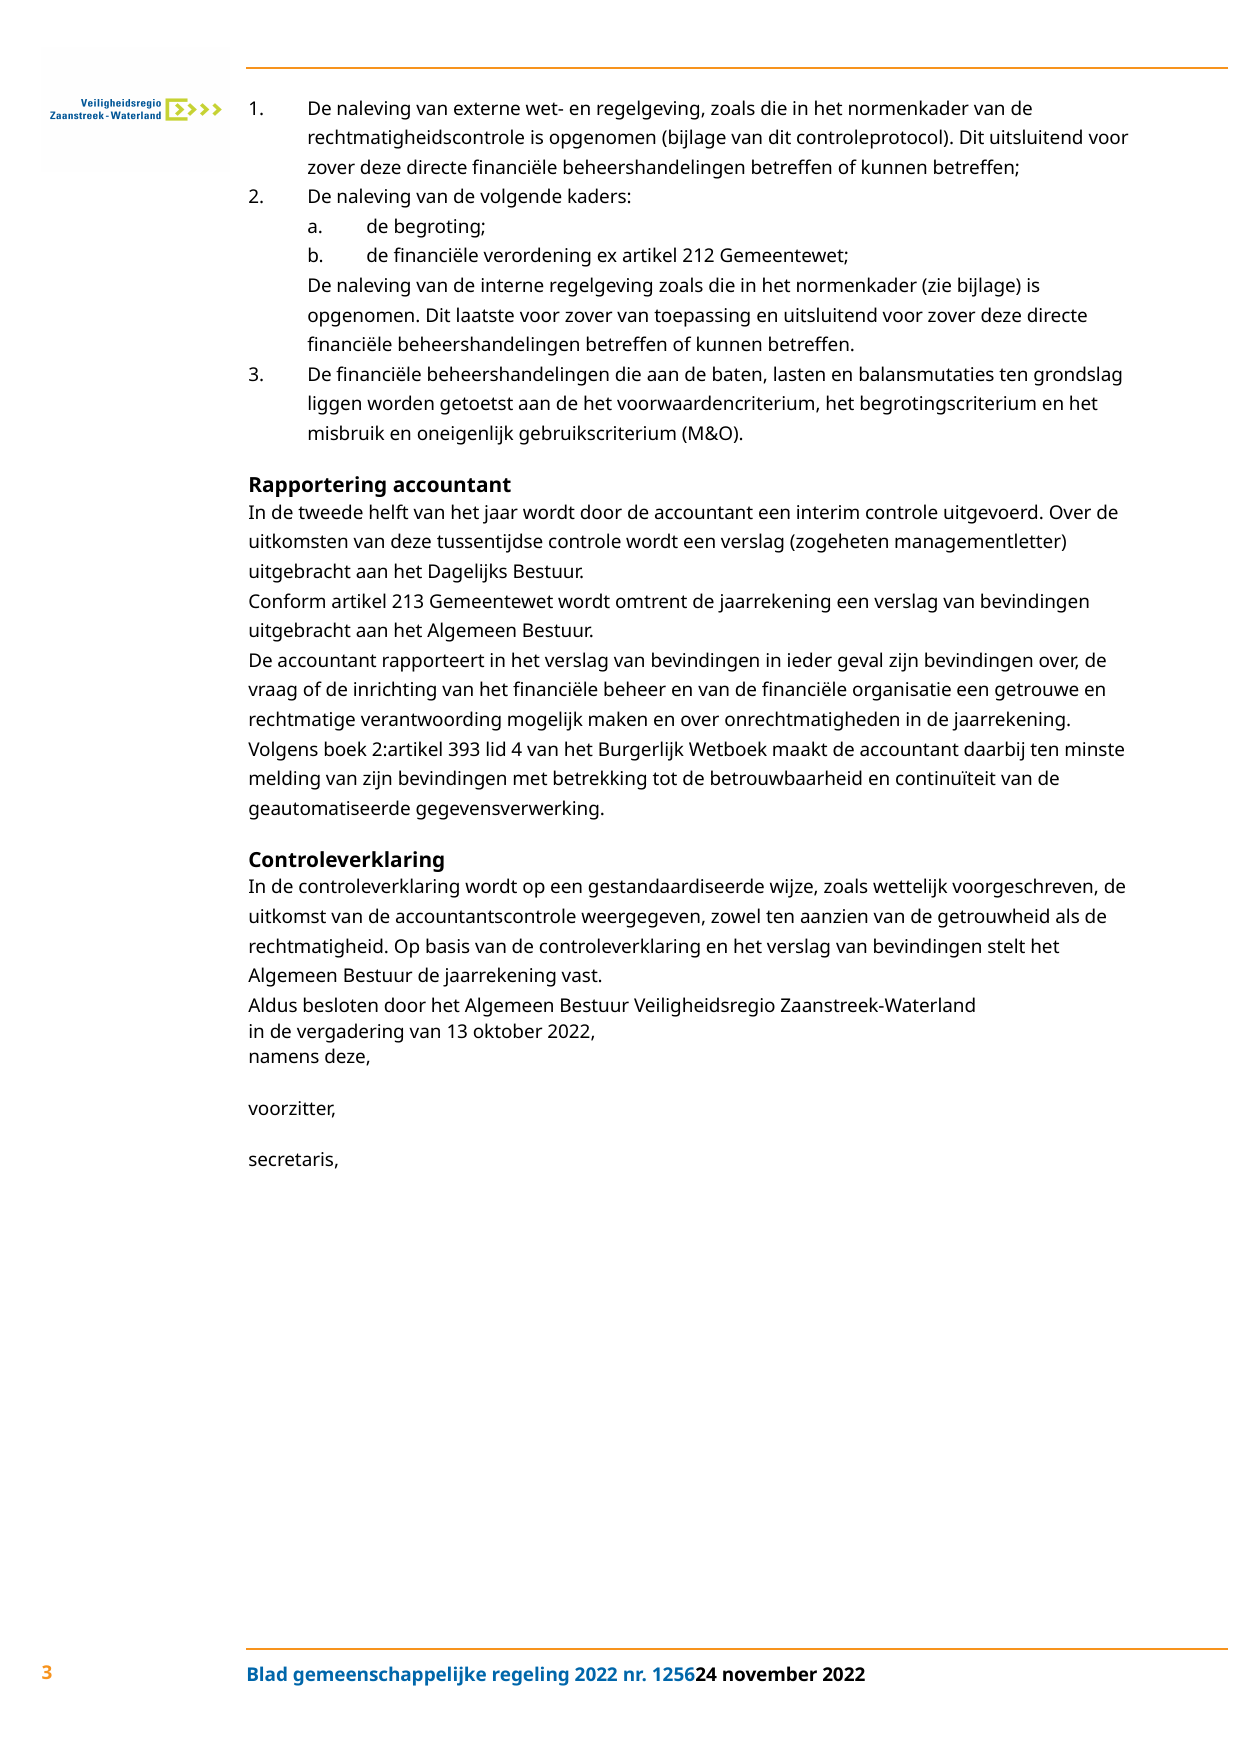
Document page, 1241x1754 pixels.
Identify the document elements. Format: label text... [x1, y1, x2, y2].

text Volgens boek 2:artikel 393 lid 4 van het Burgerlijk Wetboek maakt de accountant daarbij ten minste melding van zijn bevindingen met betrekking tot de betrouwbaarheid en continuïteit van de geautomatiseerde gegevensverwerking. [248, 736, 1152, 821]
text Controleverklaring [248, 845, 1152, 874]
list De naleving van de interne regelgeving zoals die in het normenkader (zie bijlage) is opgenomen. Dit laatste voor zover van toepassing en uitsluitend voor zover deze directe financiële beheershandelingen betreffen of kunnen betreffen. [248, 272, 1152, 357]
list De naleving van de volgende kaders: [248, 183, 1152, 209]
text In de tweede helft van het jaar wordt door de accountant een interim controle uitgevoerd. Over de uitkomsten van deze tussentijdse controle wordt een verslag (zogeheten managementletter) uitgebracht aan het Dagelijks Bestuur. [248, 499, 1152, 584]
list de financiële verordening ex artikel 212 Gemeentewet; [307, 243, 1152, 268]
text Conform artikel 213 Gemeentewet wordt omtrent de jaarrekening een verslag van bevindingen uitgebracht aan het Algemeen Bestuur. [248, 588, 1152, 643]
text Aldus besloten door het Algemeen Bestuur Veiligheidsregio Zaanstreek-Waterland [248, 992, 1152, 1018]
text in de vergadering van 13 oktober 2022, [248, 1018, 1152, 1043]
text Rapportering accountant [248, 471, 1152, 499]
list De financiële beheershandelingen die aan de baten, lasten en balansmutaties ten grondslag liggen worden getoetst aan de het voorwaardencriterium, het begrotingscriterium en het misbruik en oneigenlijk gebruikscriterium (M&O). [248, 361, 1152, 446]
text secretaris, [248, 1146, 1152, 1172]
list De naleving van externe wet- en regelgeving, zoals die in het normenkader van de rechtmatigheidscontrole is opgenomen (bijlage van dit controleprotocol). Dit uitsluitend voor zover deze directe financiële beheershandelingen betreffen of kunnen betreffen; [248, 95, 1152, 180]
list de begroting; [307, 213, 1152, 239]
text In de controleverklaring wordt op een gestandaardiseerde wijze, zoals wettelijk voorgeschreven, de uitkomst van de accountantscontrole weergegeven, zowel ten aanzien van de getrouwheid als de rechtmatigheid. Op basis van de controleverklaring en het verslag van bevindingen stelt het Algemeen Bestuur de jaarrekening vast. [248, 874, 1152, 988]
text namens deze, [248, 1043, 1152, 1069]
picture [41, 47, 231, 172]
text De accountant rapporteert in het verslag van bevindingen in ieder geval zijn bevindingen over, de vraag of de inrichting van het financiële beheer en van de financiële organisatie een getrouwe en rechtmatige verantwoording mogelijk maken en over onrechtmatigheden in de jaarrekening. [248, 647, 1152, 732]
text voorzitter, [248, 1095, 1152, 1121]
